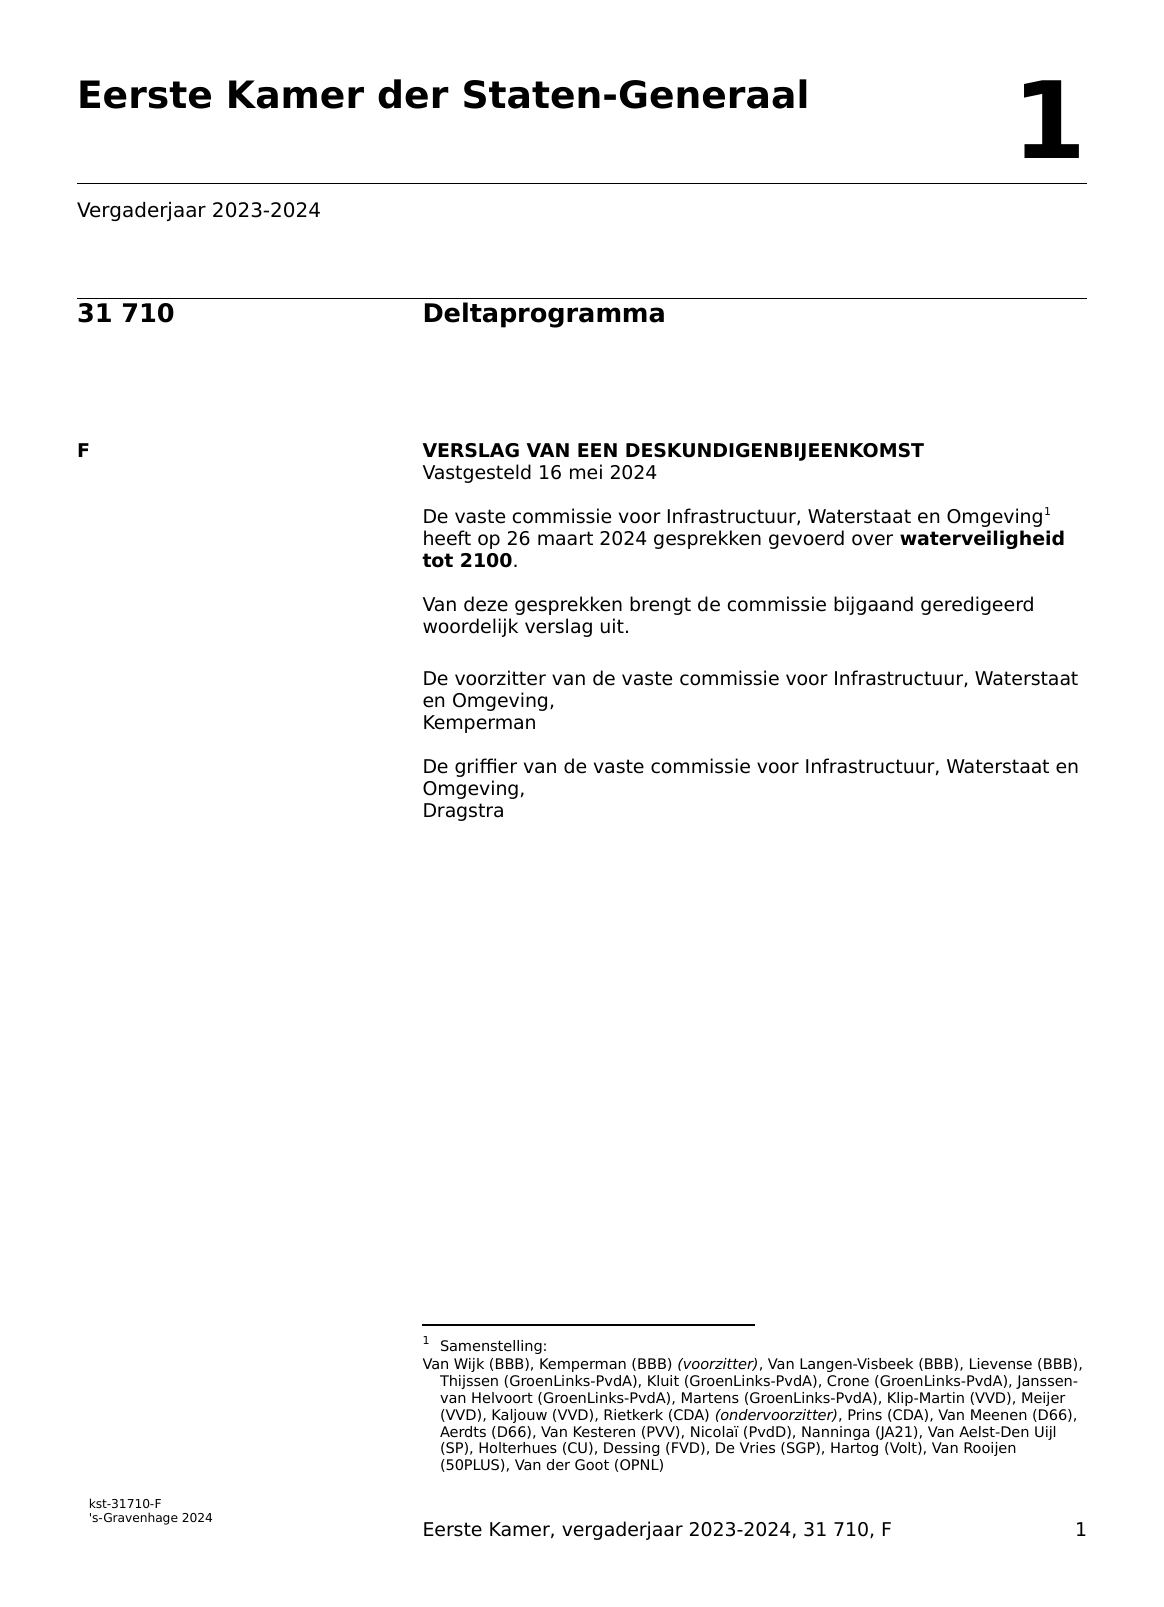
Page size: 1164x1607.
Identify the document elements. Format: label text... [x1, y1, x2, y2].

text De voorzitter van de vaste commissie voor Infrastructuur, Waterstaat en Omgeving, Kemperman [422, 668, 1087, 734]
text kst-31710-F [88, 1497, 323, 1511]
text Van deze gesprekken brengt de commissie bijgaand geredigeerd woordelijk verslag uit. [422, 594, 1087, 638]
table_header 1 [886, 59, 1087, 183]
table_header Eerste Kamer der Staten-Generaal [77, 59, 886, 183]
subtitle F VERSLAG VAN EEN DESKUNDIGENBIJEENKOMST [77, 440, 1087, 462]
text 's-Gravenhage 2024 [88, 1511, 323, 1525]
text Vastgesteld 16 mei 2024 [422, 462, 1087, 484]
text De vaste commissie voor Infrastructuur, Waterstaat en Omgeving heeft op 26 maart 2024 gesprekken gevoerd over waterveiligheid tot 2100. [422, 506, 1087, 572]
text Van Wijk (BBB), Kemperman (BBB) (voorzitter), Van Langen-Visbeek (BBB), Lievense (BBB), Thijssen (GroenLinks-PvdA), Kluit (GroenLinks-PvdA), Crone (GroenLinks-PvdA), Janssen-van Helvoort (GroenLinks-PvdA), Martens (GroenLinks-PvdA), Klip-Martin (VVD), Meijer (VVD), Kaljouw (VVD), Rietkerk (CDA) (ondervoorzitter), Prins (CDA), Van Meenen (D66), Aerdts (D66), Van Kesteren (PVV), Nicolaï (PvdD), Nanninga (JA21), Van Aelst-Den Uijl (SP), Holterhues (CU), Dessing (FVD), De Vries (SGP), Hartog (Volt), Van Rooijen (50PLUS), Van der Goot (OPNL) [422, 1356, 1087, 1474]
table_cell Vergaderjaar 2023-2024 [77, 184, 1087, 298]
subtitle 31 710 Deltaprogramma [77, 299, 1087, 329]
text Samenstelling: [422, 1334, 1087, 1356]
text De griffier van de vaste commissie voor Infrastructuur, Waterstaat en Omgeving, Dragstra [422, 756, 1087, 822]
